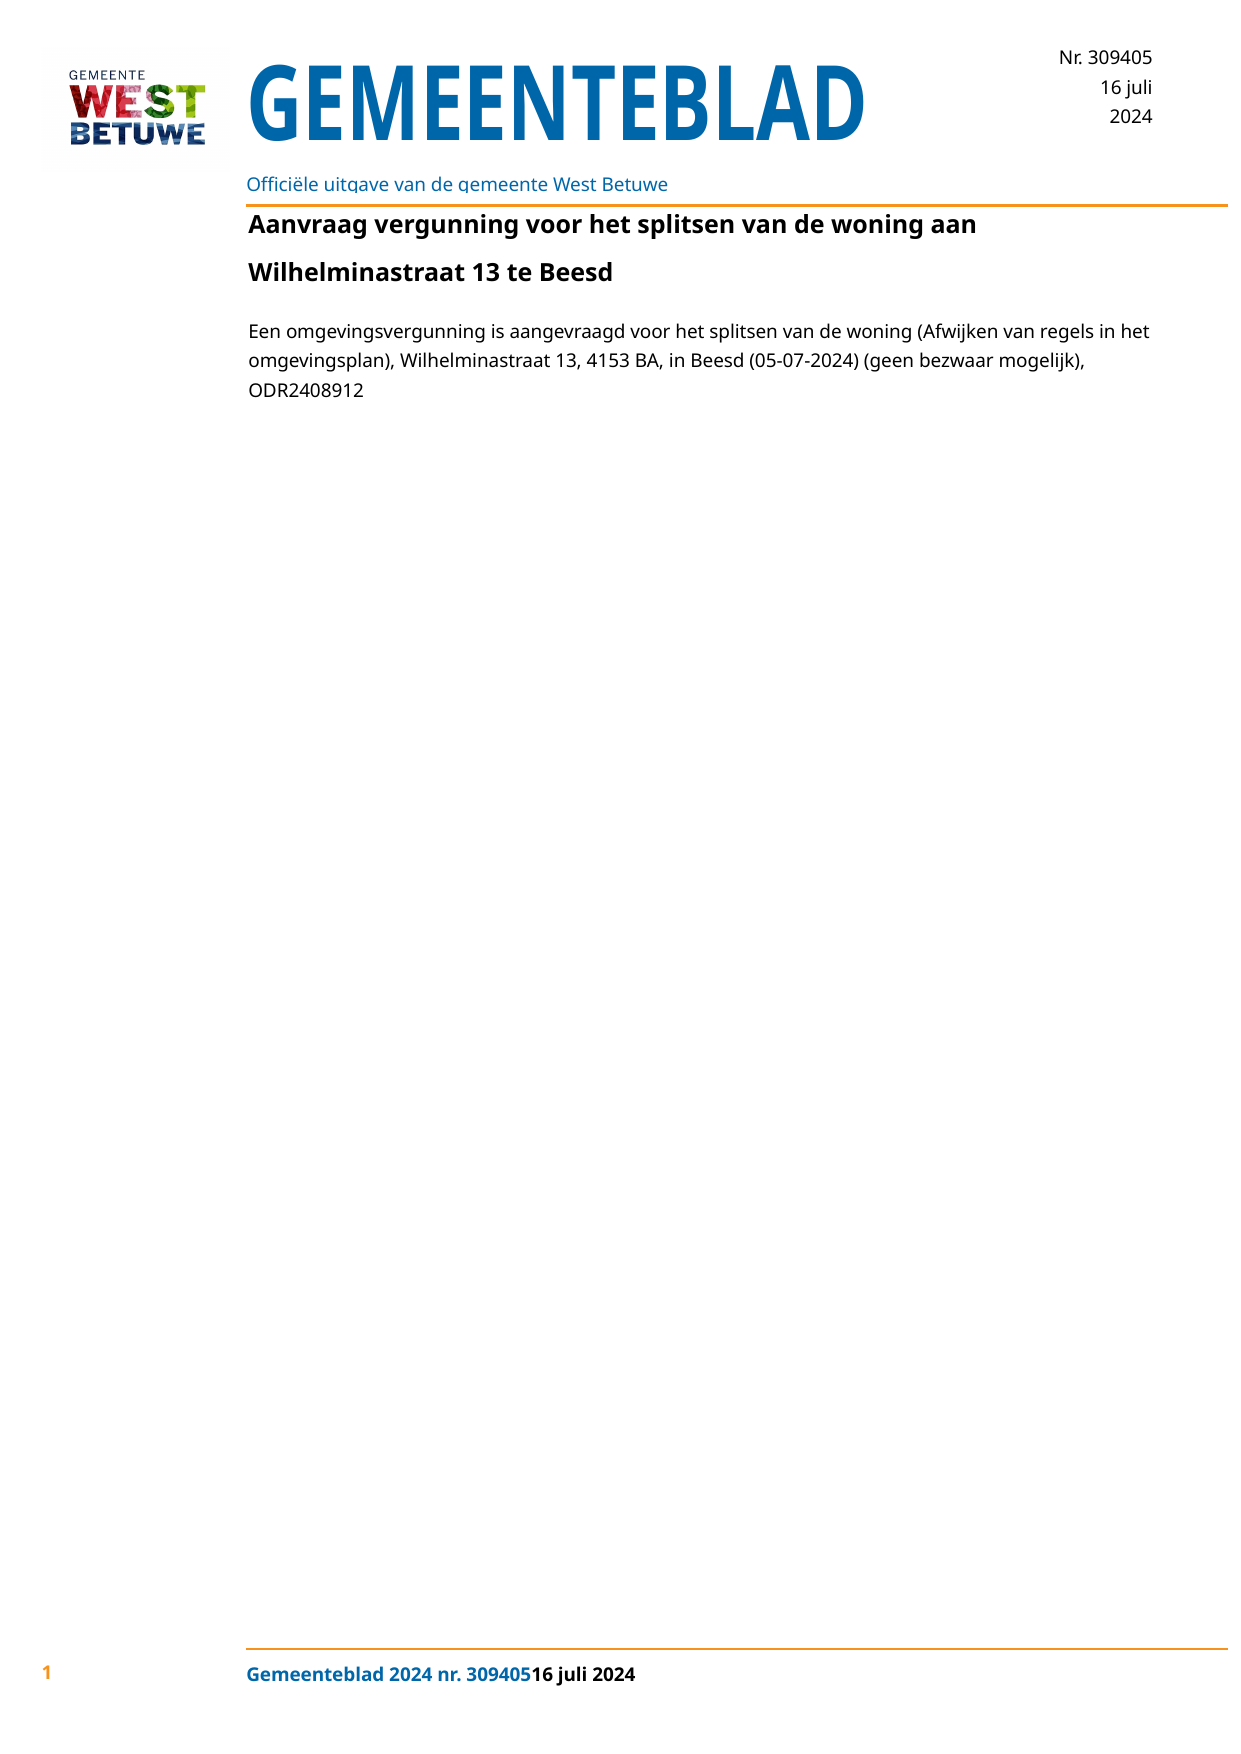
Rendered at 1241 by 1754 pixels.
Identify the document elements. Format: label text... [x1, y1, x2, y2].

picture [41, 47, 231, 172]
text Aanvraag vergunning voor het splitsen van de woning aan Wilhelminastraat 13 te Beesd [248, 207, 1152, 288]
text Een omgevingsvergunning is aangevraagd voor het splitsen van de woning (Afwijken van regels in het omgevingsplan), Wilhelminastraat 13, 4153 BA, in Beesd (05-07-2024) (geen bezwaar mogelijk), ODR2408912 [248, 318, 1152, 403]
